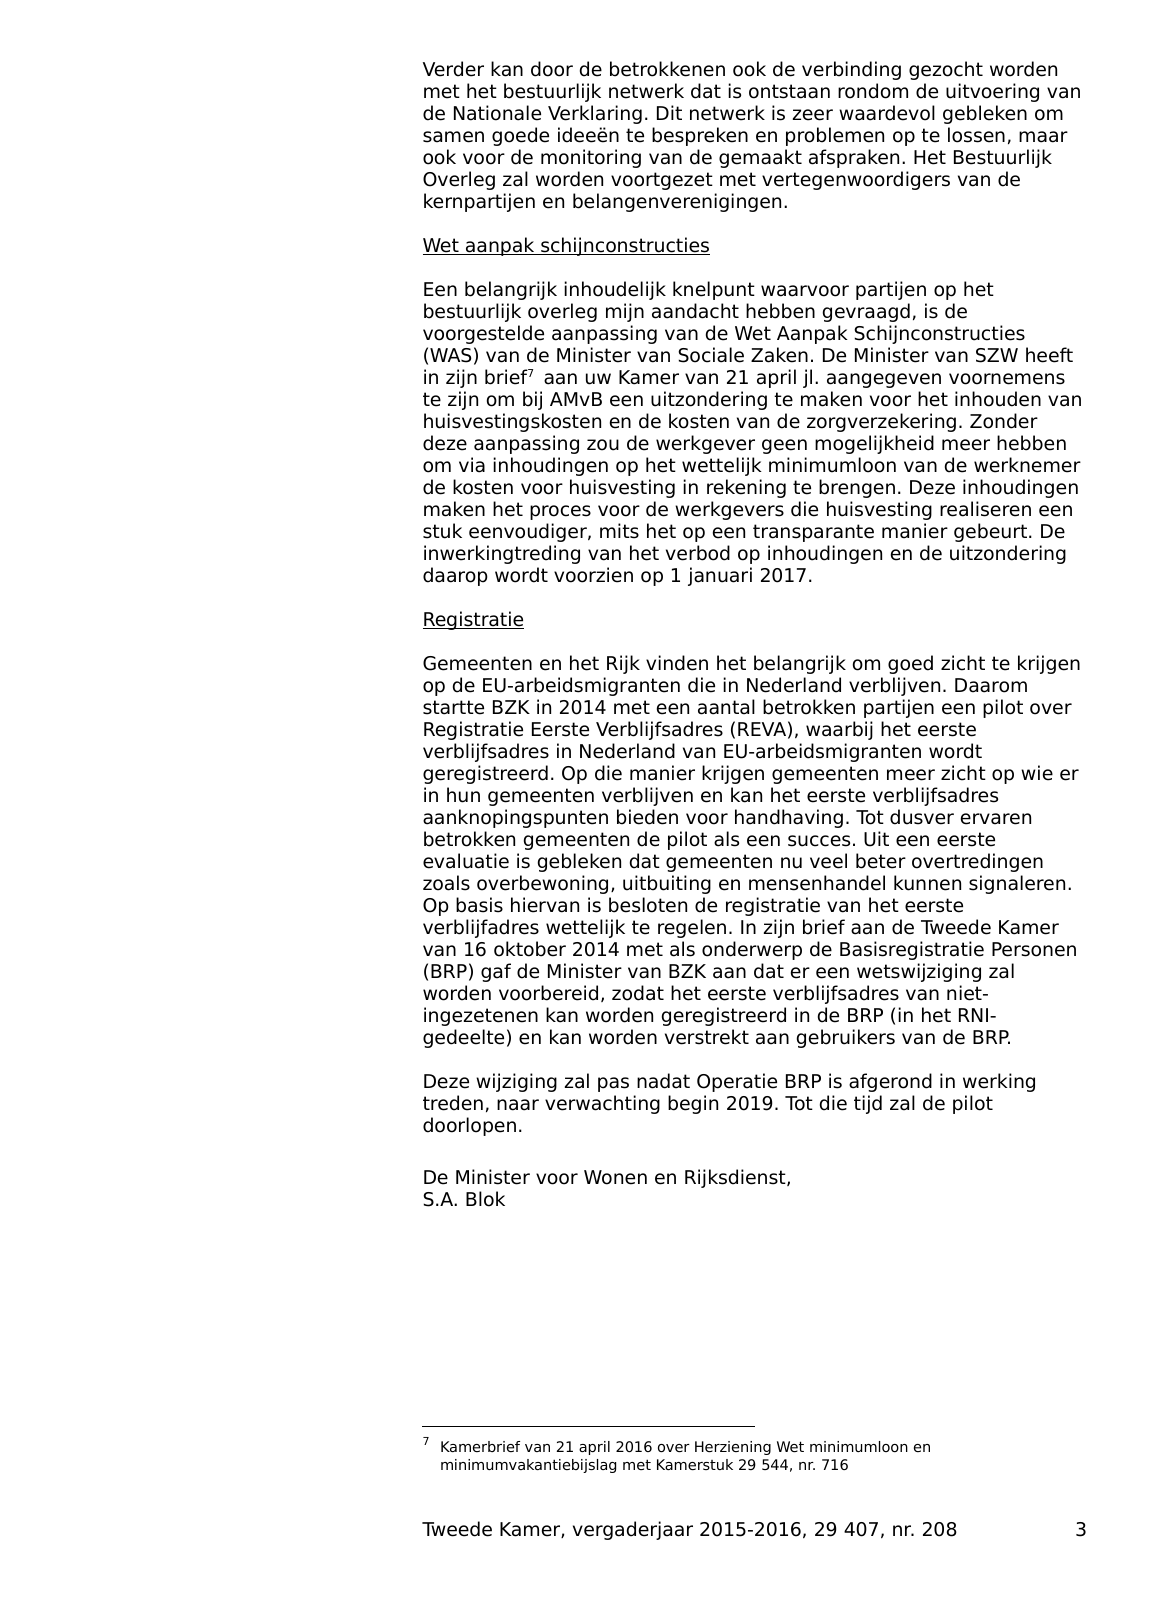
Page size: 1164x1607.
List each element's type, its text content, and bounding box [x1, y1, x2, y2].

text Kamerbrief van 21 april 2016 over Herziening Wet minimumloon en minimumvakantiebijslag met Kamerstuk 29 544, nr. 716 [422, 1435, 1087, 1474]
text Een belangrijk inhoudelijk knelpunt waarvoor partijen op het bestuurlijk overleg mijn aandacht hebben gevraagd, is de voorgestelde aanpassing van de Wet Aanpak Schijnconstructies (WAS) van de Minister van Sociale Zaken. De Minister van SZW heeft in zijn brief aan uw Kamer van 21 april jl. aangegeven voornemens te zijn om bij AMvB een uitzondering te maken voor het inhouden van huisvestingskosten en de kosten van de zorgverzekering. Zonder deze aanpassing zou de werkgever geen mogelijkheid meer hebben om via inhoudingen op het wettelijk minimumloon van de werknemer de kosten voor huisvesting in rekening te brengen. Deze inhoudingen maken het proces voor de werkgevers die huisvesting realiseren een stuk eenvoudiger, mits het op een transparante manier gebeurt. De inwerkingtreding van het verbod op inhoudingen en de uitzondering daarop wordt voorzien op 1 januari 2017. [422, 279, 1087, 587]
text Verder kan door de betrokkenen ook de verbinding gezocht worden met het bestuurlijk netwerk dat is ontstaan rondom de uitvoering van de Nationale Verklaring. Dit netwerk is zeer waardevol gebleken om samen goede ideeën te bespreken en problemen op te lossen, maar ook voor de monitoring van de gemaakt afspraken. Het Bestuurlijk Overleg zal worden voortgezet met vertegenwoordigers van de kernpartijen en belangenverenigingen. [422, 59, 1087, 213]
subtitle Registratie [422, 609, 1087, 631]
subtitle Wet aanpak schijnconstructies [422, 235, 1087, 257]
text Gemeenten en het Rijk vinden het belangrijk om goed zicht te krijgen op de EU-arbeidsmigranten die in Nederland verblijven. Daarom startte BZK in 2014 met een aantal betrokken partijen een pilot over Registratie Eerste Verblijfsadres (REVA), waarbij het eerste verblijfsadres in Nederland van EU-arbeidsmigranten wordt geregistreerd. Op die manier krijgen gemeenten meer zicht op wie er in hun gemeenten verblijven en kan het eerste verblijfsadres aanknopingspunten bieden voor handhaving. Tot dusver ervaren betrokken gemeenten de pilot als een succes. Uit een eerste evaluatie is gebleken dat gemeenten nu veel beter overtredingen zoals overbewoning, uitbuiting en mensenhandel kunnen signaleren. Op basis hiervan is besloten de registratie van het eerste verblijfadres wettelijk te regelen. In zijn brief aan de Tweede Kamer van 16 oktober 2014 met als onderwerp de Basisregistratie Personen (BRP) gaf de Minister van BZK aan dat er een wetswijziging zal worden voorbereid, zodat het eerste verblijfsadres van niet-ingezetenen kan worden geregistreerd in de BRP (in het RNI-gedeelte) en kan worden verstrekt aan gebruikers van de BRP. [422, 653, 1087, 1049]
text Deze wijziging zal pas nadat Operatie BRP is afgerond in werking treden, naar verwachting begin 2019. Tot die tijd zal de pilot doorlopen. [422, 1071, 1087, 1137]
text De Minister voor Wonen en Rijksdienst, S.A. Blok [422, 1167, 1087, 1211]
